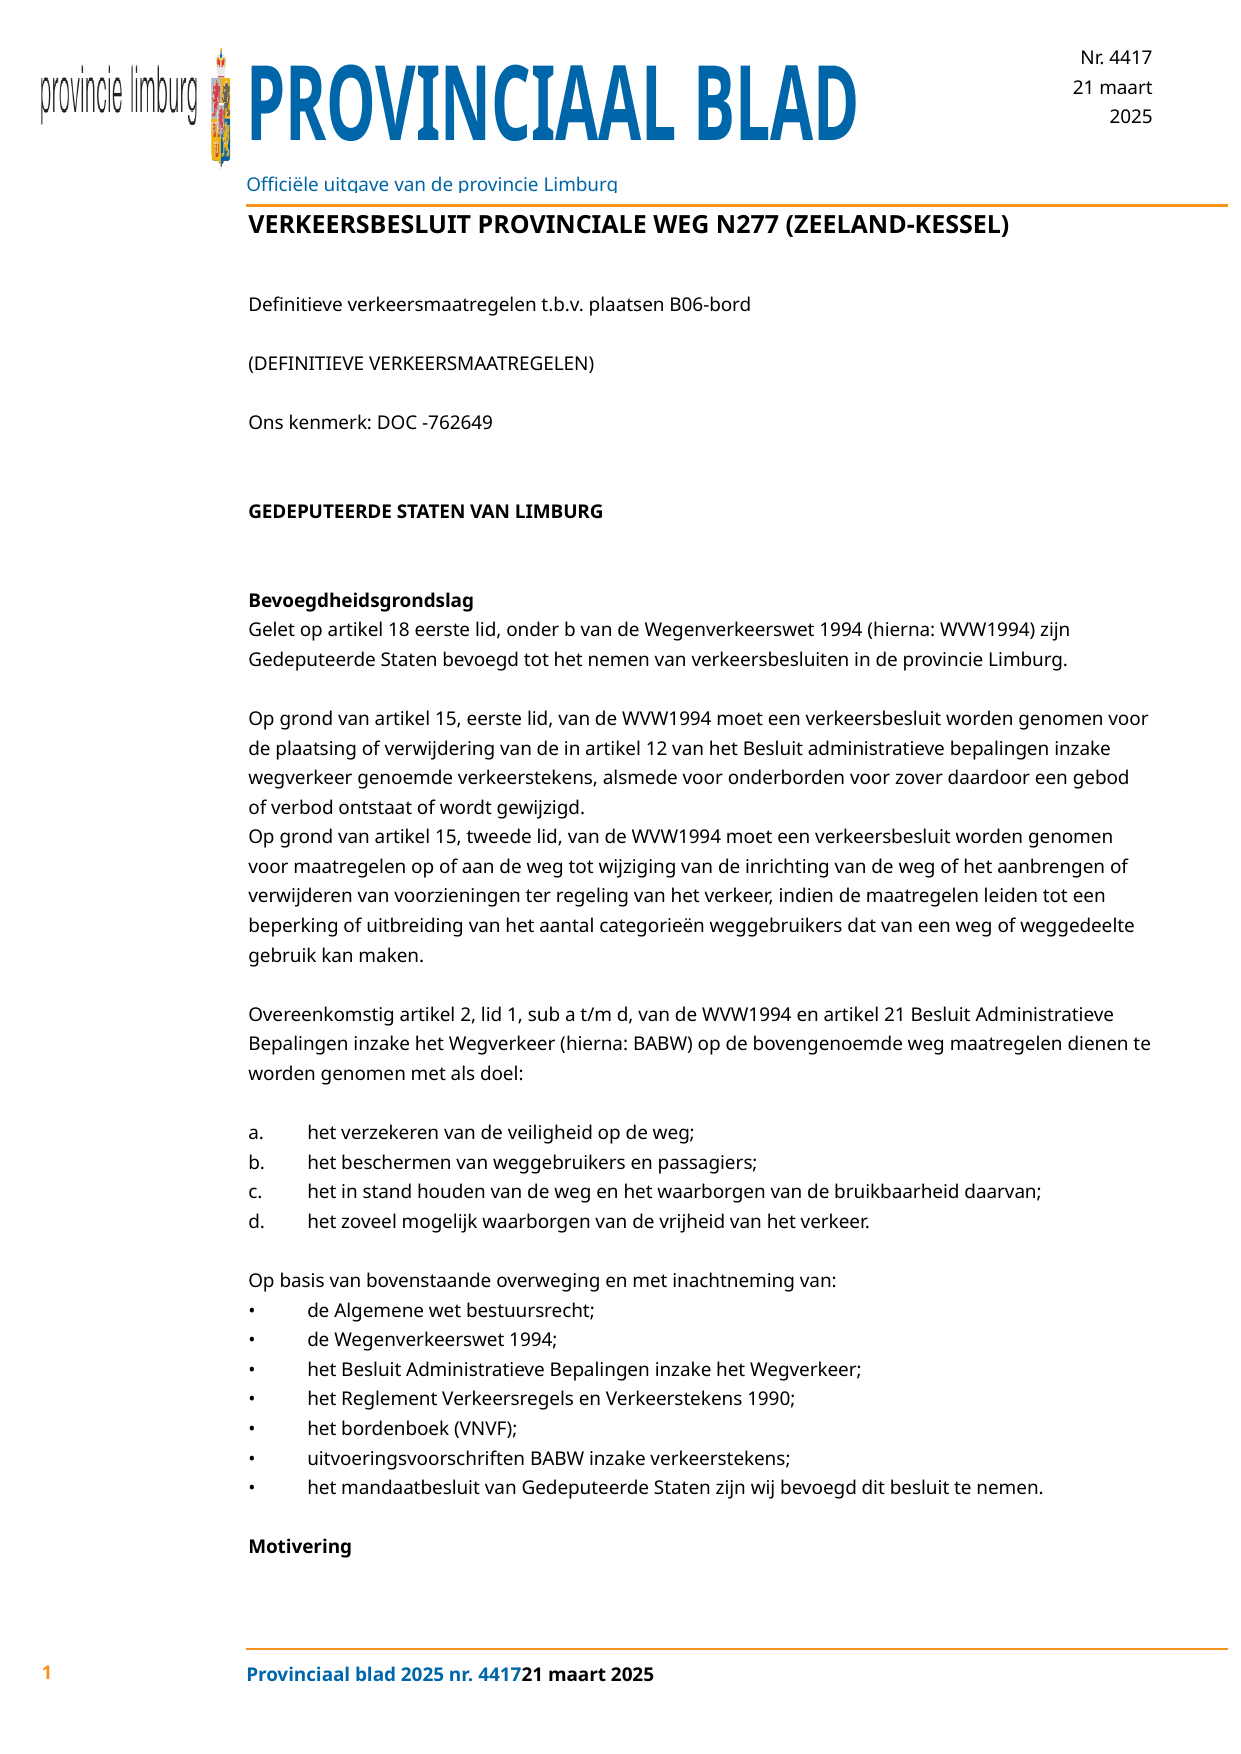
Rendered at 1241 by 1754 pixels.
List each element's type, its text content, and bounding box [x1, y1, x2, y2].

text Overeenkomstig artikel 2, lid 1, sub a t/m d, van de WVW1994 en artikel 21 Besluit Administratieve Bepalingen inzake het Wegverkeer (hierna: BABW) op de bovengenoemde weg maatregelen dienen te worden genomen met als doel: [248, 1001, 1152, 1086]
list het Reglement Verkeersregels en Verkeerstekens 1990; [248, 1386, 1152, 1411]
list de Wegenverkeerswet 1994; [248, 1326, 1152, 1352]
text Motivering [248, 1533, 1152, 1559]
list het zoveel mogelijk waarborgen van de vrijheid van het verkeer. [248, 1208, 1152, 1234]
list het beschermen van weggebruikers en passagiers; [248, 1149, 1152, 1175]
text Op basis van bovenstaande overweging en met inachtneming van: [248, 1267, 1152, 1293]
text Op grond van artikel 15, eerste lid, van de WVW1994 moet een verkeersbesluit worden genomen voor de plaatsing of verwijdering van de in artikel 12 van het Besluit administratieve bepalingen inzake wegverkeer genoemde verkeerstekens, alsmede voor onderborden voor zover daardoor een gebod of verbod ontstaat of wordt gewijzigd. [248, 705, 1152, 820]
text Bevoegdheidsgrondslag [248, 587, 1152, 613]
text Ons kenmerk: DOC -762649 [248, 409, 1152, 435]
list het mandaatbesluit van Gedeputeerde Staten zijn wij bevoegd dit besluit te nemen. [248, 1474, 1152, 1500]
text (DEFINITIEVE VERKEERSMAATREGELEN) [248, 350, 1152, 376]
list uitvoeringsvoorschriften BABW inzake verkeerstekens; [248, 1445, 1152, 1471]
text Op grond van artikel 15, tweede lid, van de WVW1994 moet een verkeersbesluit worden genomen voor maatregelen op of aan de weg tot wijziging van de inrichting van de weg of het aanbrengen of verwijderen van voorzieningen ter regeling van het verkeer, indien de maatregelen leiden tot een beperking of uitbreiding van het aantal categorieën weggebruikers dat van een weg of weggedeelte gebruik kan maken. [248, 823, 1152, 968]
text Gelet op artikel 18 eerste lid, onder b van de Wegenverkeerswet 1994 (hierna: WVW1994) zijn Gedeputeerde Staten bevoegd tot het nemen van verkeersbesluiten in de provincie Limburg. [248, 616, 1152, 672]
list het verzekeren van de veiligheid op de weg; [248, 1119, 1152, 1145]
list het bordenboek (VNVF); [248, 1415, 1152, 1441]
list het in stand houden van de weg en het waarborgen van de bruikbaarheid daarvan; [248, 1178, 1152, 1204]
text Definitieve verkeersmaatregelen t.b.v. plaatsen B06-bord [248, 291, 1152, 317]
picture [41, 47, 231, 172]
list de Algemene wet bestuursrecht; [248, 1297, 1152, 1323]
list het Besluit Administratieve Bepalingen inzake het Wegverkeer; [248, 1356, 1152, 1382]
text VERKEERSBESLUIT PROVINCIALE WEG N277 (ZEELAND-KESSEL) [248, 207, 1152, 241]
text GEDEPUTEERDE STATEN VAN LIMBURG [248, 498, 1152, 524]
